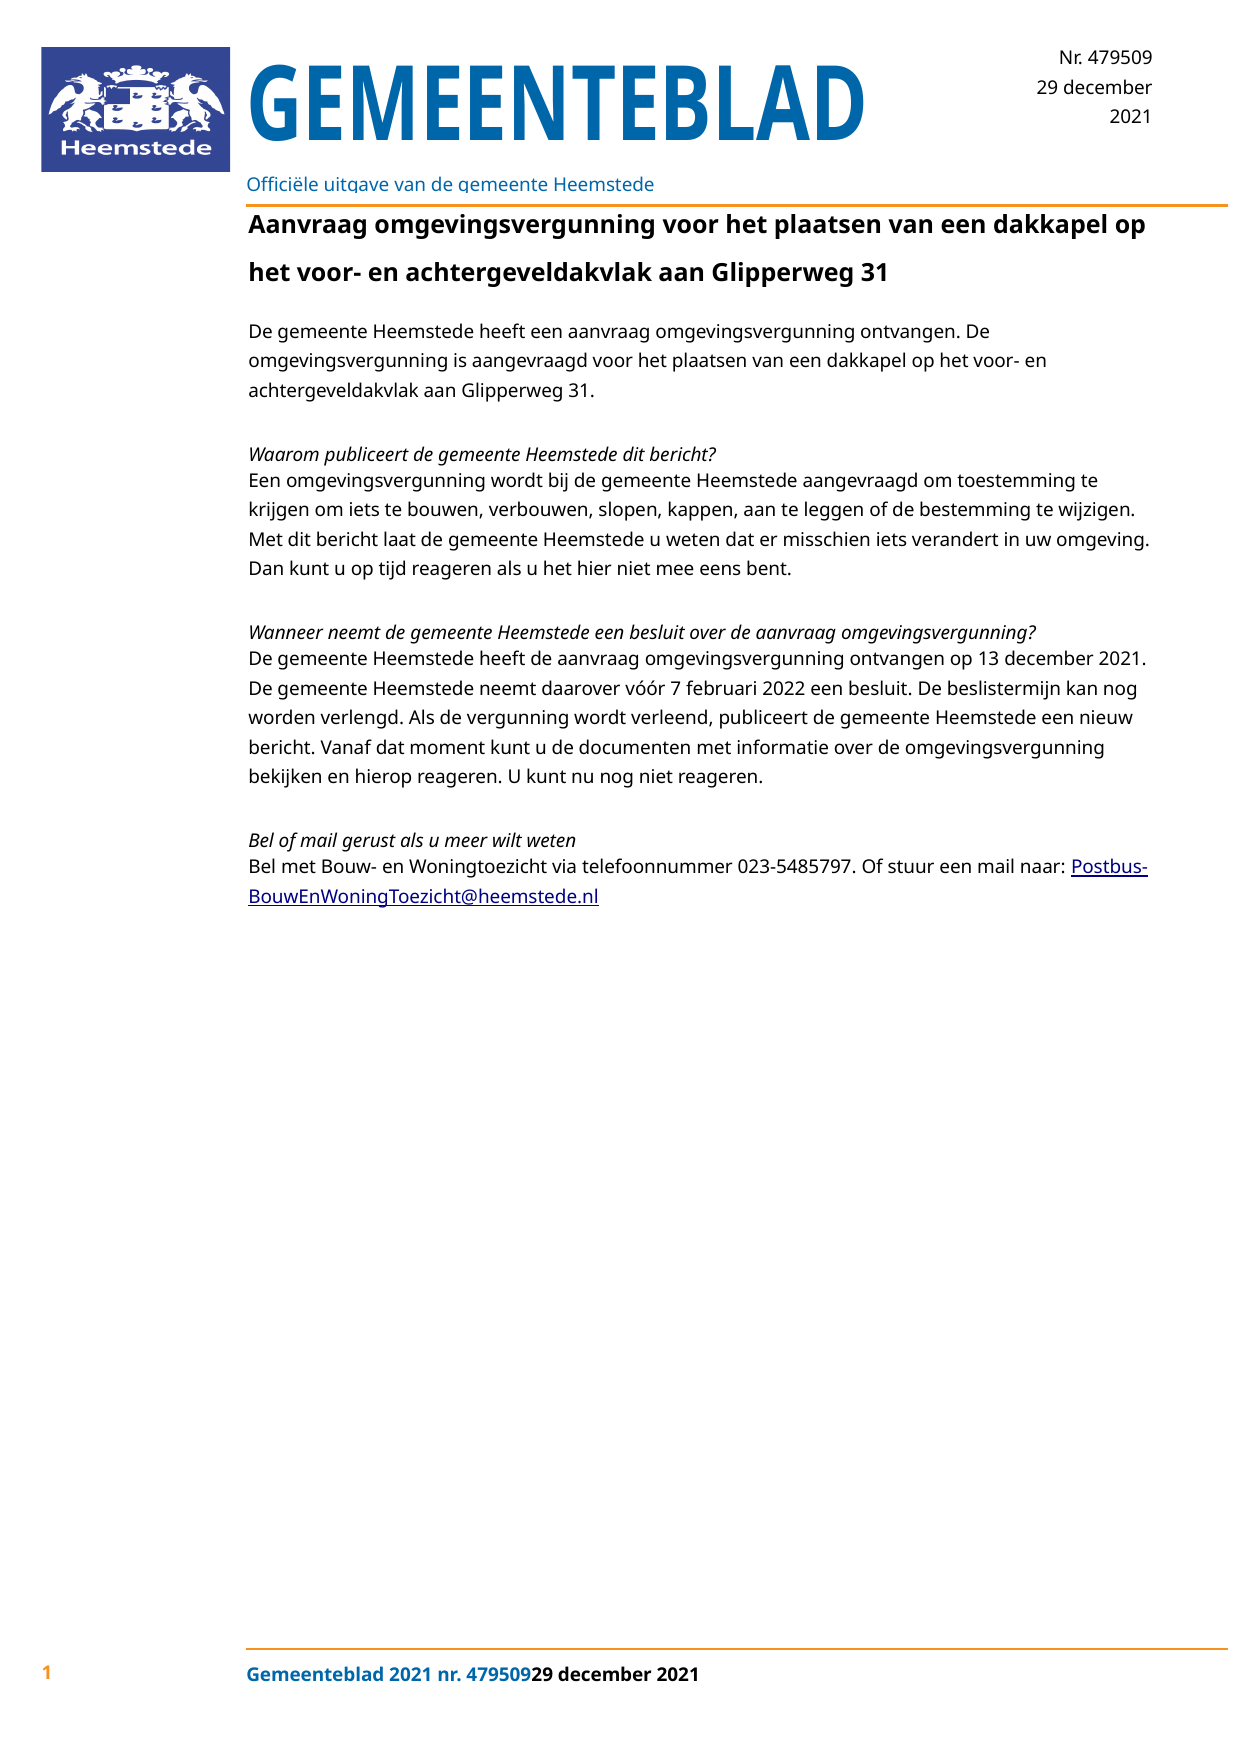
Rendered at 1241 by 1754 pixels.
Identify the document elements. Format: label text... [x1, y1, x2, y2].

text De gemeente Heemstede heeft een aanvraag omgevingsvergunning ontvangen. De omgevingsvergunning is aangevraagd voor het plaatsen van een dakkapel op het voor- en achtergeveldakvlak aan Glipperweg 31. [248, 318, 1152, 403]
text Bel met Bouw- en Woningtoezicht via telefoonnummer 023-5485797. Of stuur een mail naar: Postbus-BouwEnWoningToezicht@heemstede.nl [248, 853, 1152, 908]
text Bel of mail gerust als u meer wilt weten [248, 827, 1152, 853]
text Waarom publiceert de gemeente Heemstede dit bericht? [248, 441, 1152, 467]
text De gemeente Heemstede heeft de aanvraag omgevingsvergunning ontvangen op 13 december 2021. De gemeente Heemstede neemt daarover vóór 7 februari 2022 een besluit. De beslistermijn kan nog worden verlengd. Als de vergunning wordt verleend, publiceert de gemeente Heemstede een nieuw bericht. Vanaf dat moment kunt u de documenten met informatie over de omgevingsvergunning bekijken en hierop reageren. U kunt nu nog niet reageren. [248, 645, 1152, 789]
text Wanneer neemt de gemeente Heemstede een besluit over de aanvraag omgevingsvergunning? [248, 619, 1152, 645]
text Aanvraag omgevingsvergunning voor het plaatsen van een dakkapel op het voor- en achtergeveldakvlak aan Glipperweg 31 [248, 207, 1152, 288]
text Een omgevingsvergunning wordt bij de gemeente Heemstede aangevraagd om toestemming te krijgen om iets te bouwen, verbouwen, slopen, kappen, aan te leggen of de bestemming te wijzigen. Met dit bericht laat de gemeente Heemstede u weten dat er misschien iets verandert in uw omgeving. Dan kunt u op tijd reageren als u het hier niet mee eens bent. [248, 467, 1152, 581]
picture [41, 47, 231, 172]
